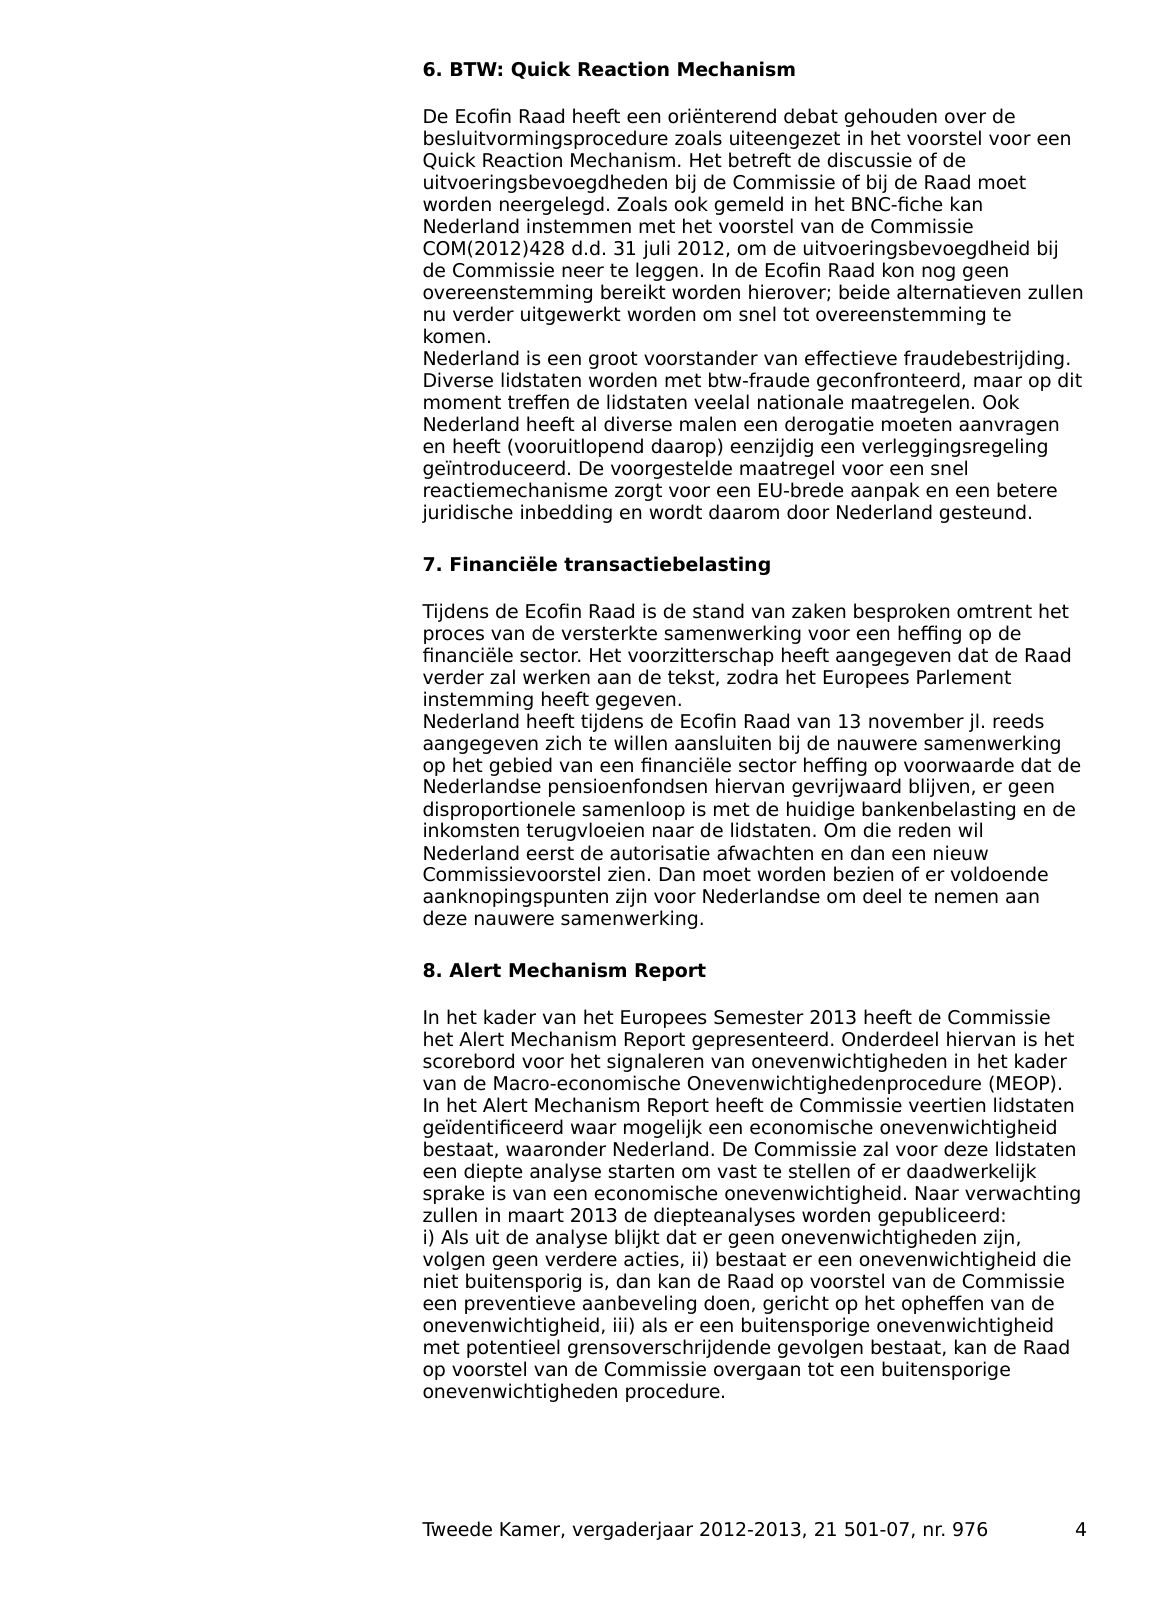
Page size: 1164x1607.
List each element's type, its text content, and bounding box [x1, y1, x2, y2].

text Nederland is een groot voorstander van effectieve fraudebestrijding. Diverse lidstaten worden met btw-fraude geconfronteerd, maar op dit moment treffen de lidstaten veelal nationale maatregelen. Ook Nederland heeft al diverse malen een derogatie moeten aanvragen en heeft (vooruitlopend daarop) eenzijdig een verleggingsregeling geïntroduceerd. De voorgestelde maatregel voor een snel reactiemechanisme zorgt voor een EU-brede aanpak en een betere juridische inbedding en wordt daarom door Nederland gesteund. [422, 348, 1087, 524]
subtitle 8. Alert Mechanism Report [422, 960, 1087, 982]
subtitle 7. Financiële transactiebelasting [422, 554, 1087, 576]
text In het Alert Mechanism Report heeft de Commissie veertien lidstaten geïdentificeerd waar mogelijk een economische onevenwichtigheid bestaat, waaronder Nederland. De Commissie zal voor deze lidstaten een diepte analyse starten om vast te stellen of er daadwerkelijk sprake is van een economische onevenwichtigheid. Naar verwachting zullen in maart 2013 de diepteanalyses worden gepubliceerd: [422, 1095, 1087, 1227]
text Nederland heeft tijdens de Ecofin Raad van 13 november jl. reeds aangegeven zich te willen aansluiten bij de nauwere samenwerking op het gebied van een financiële sector heffing op voorwaarde dat de Nederlandse pensioenfondsen hiervan gevrijwaard blijven, er geen disproportionele samenloop is met de huidige bankenbelasting en de inkomsten terugvloeien naar de lidstaten. Om die reden wil Nederland eerst de autorisatie afwachten en dan een nieuw Commissievoorstel zien. Dan moet worden bezien of er voldoende aanknopingspunten zijn voor Nederlandse om deel te nemen aan deze nauwere samenwerking. [422, 711, 1087, 930]
text i) Als uit de analyse blijkt dat er geen onevenwichtigheden zijn, volgen geen verdere acties, ii) bestaat er een onevenwichtigheid die niet buitensporig is, dan kan de Raad op voorstel van de Commissie een preventieve aanbeveling doen, gericht op het opheffen van de onevenwichtigheid, iii) als er een buitensporige onevenwichtigheid met potentieel grensoverschrijdende gevolgen bestaat, kan de Raad op voorstel van de Commissie overgaan tot een buitensporige onevenwichtigheden procedure. [422, 1227, 1087, 1403]
text De Ecofin Raad heeft een oriënterend debat gehouden over de besluitvormingsprocedure zoals uiteengezet in het voorstel voor een Quick Reaction Mechanism. Het betreft de discussie of de uitvoeringsbevoegdheden bij de Commissie of bij de Raad moet worden neergelegd. Zoals ook gemeld in het BNC-fiche kan Nederland instemmen met het voorstel van de Commissie COM(2012)428 d.d. 31 juli 2012, om de uitvoeringsbevoegdheid bij de Commissie neer te leggen. In de Ecofin Raad kon nog geen overeenstemming bereikt worden hierover; beide alternatieven zullen nu verder uitgewerkt worden om snel tot overeenstemming te komen. [422, 106, 1087, 348]
text Tijdens de Ecofin Raad is de stand van zaken besproken omtrent het proces van de versterkte samenwerking voor een heffing op de financiële sector. Het voorzitterschap heeft aangegeven dat de Raad verder zal werken aan de tekst, zodra het Europees Parlement instemming heeft gegeven. [422, 601, 1087, 711]
subtitle 6. BTW: Quick Reaction Mechanism [422, 59, 1087, 81]
text In het kader van het Europees Semester 2013 heeft de Commissie het Alert Mechanism Report gepresenteerd. Onderdeel hiervan is het scorebord voor het signaleren van onevenwichtigheden in het kader van de Macro-economische Onevenwichtighedenprocedure (MEOP). [422, 1007, 1087, 1095]
